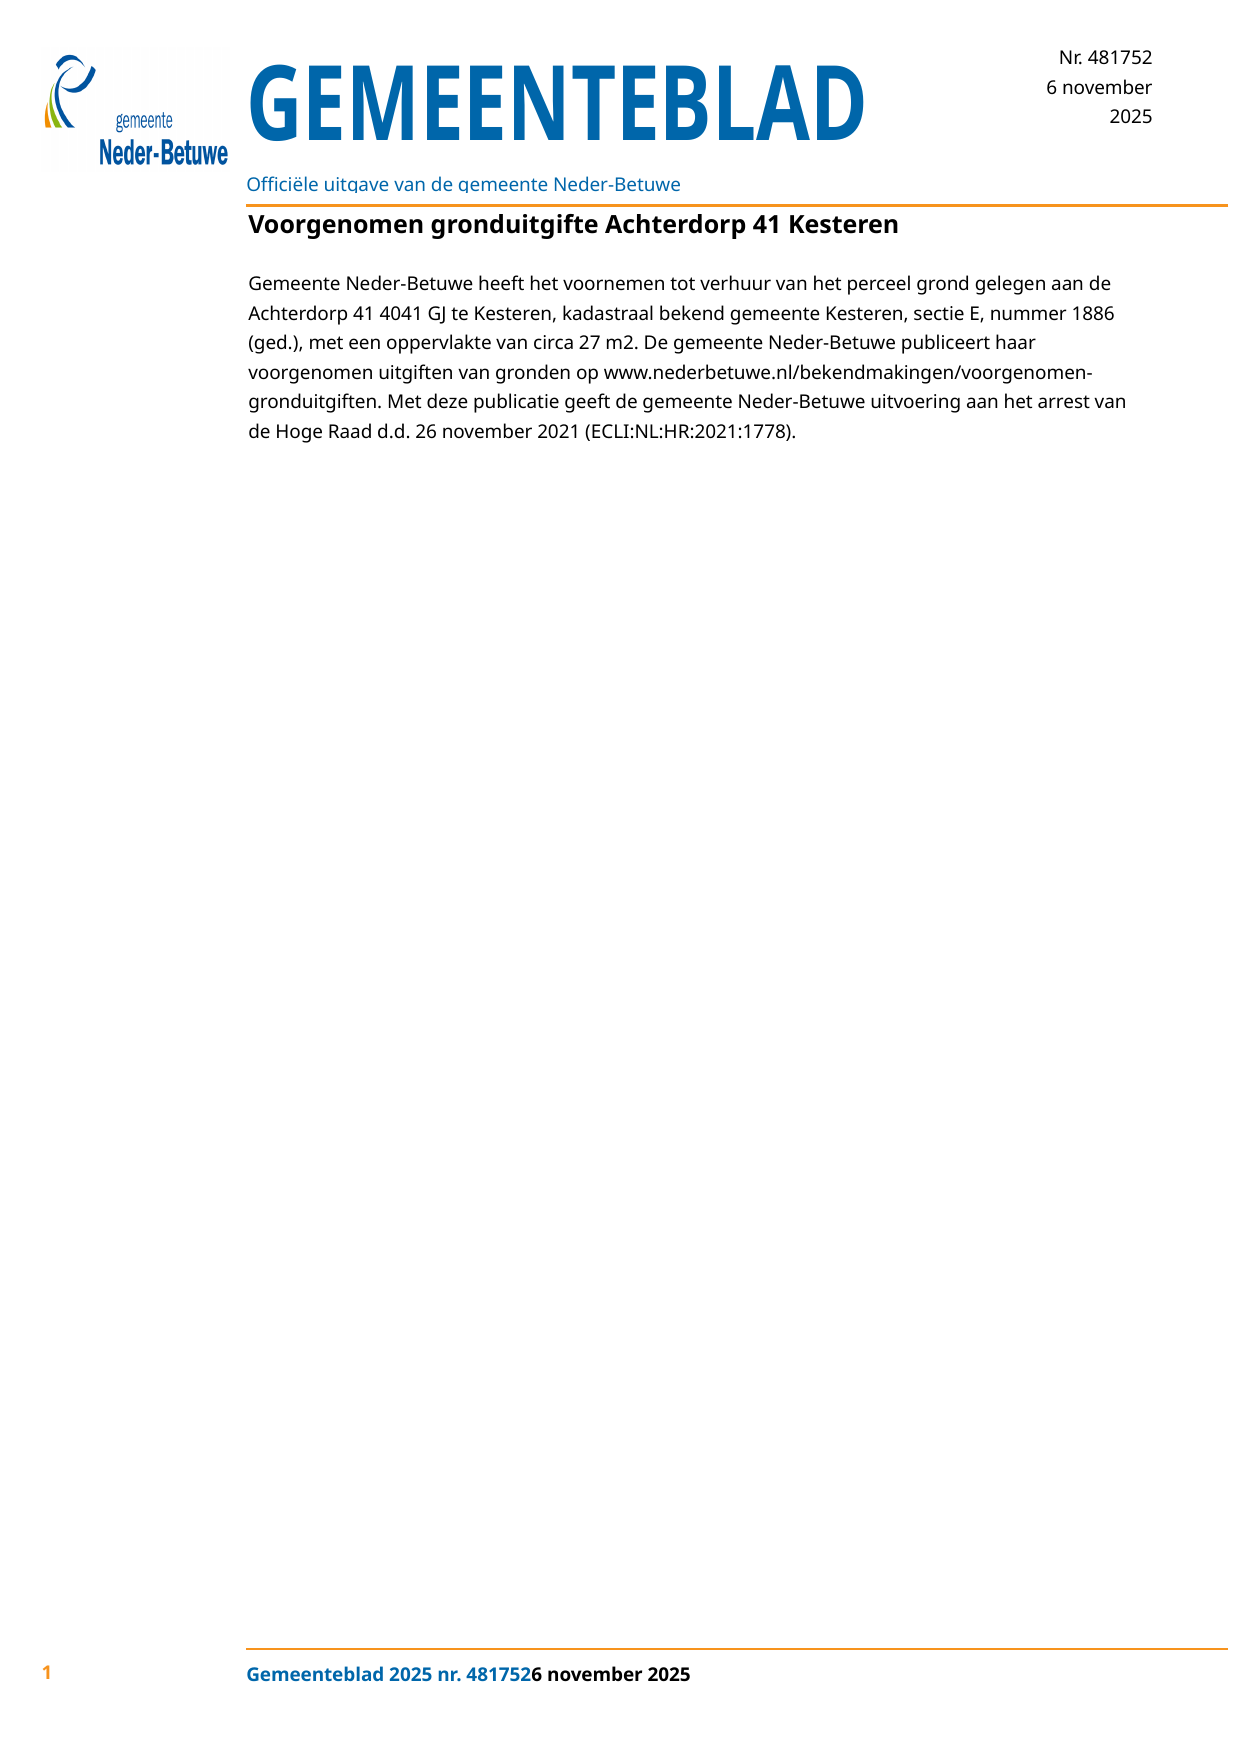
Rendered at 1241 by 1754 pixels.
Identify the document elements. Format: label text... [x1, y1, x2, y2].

picture [41, 47, 231, 172]
text Gemeente Neder-Betuwe heeft het voornemen tot verhuur van het perceel grond gelegen aan de Achterdorp 41 4041 GJ te Kesteren, kadastraal bekend gemeente Kesteren, sectie E, nummer 1886 (ged.), met een oppervlakte van circa 27 m2. De gemeente Neder-Betuwe publiceert haar voorgenomen uitgiften van gronden op www.nederbetuwe.nl/bekendmakingen/voorgenomen-gronduitgiften. Met deze publicatie geeft de gemeente Neder-Betuwe uitvoering aan het arrest van de Hoge Raad d.d. 26 november 2021 (ECLI:NL:HR:2021:1778). [248, 270, 1152, 444]
text Voorgenomen gronduitgifte Achterdorp 41 Kesteren [248, 207, 1152, 241]
